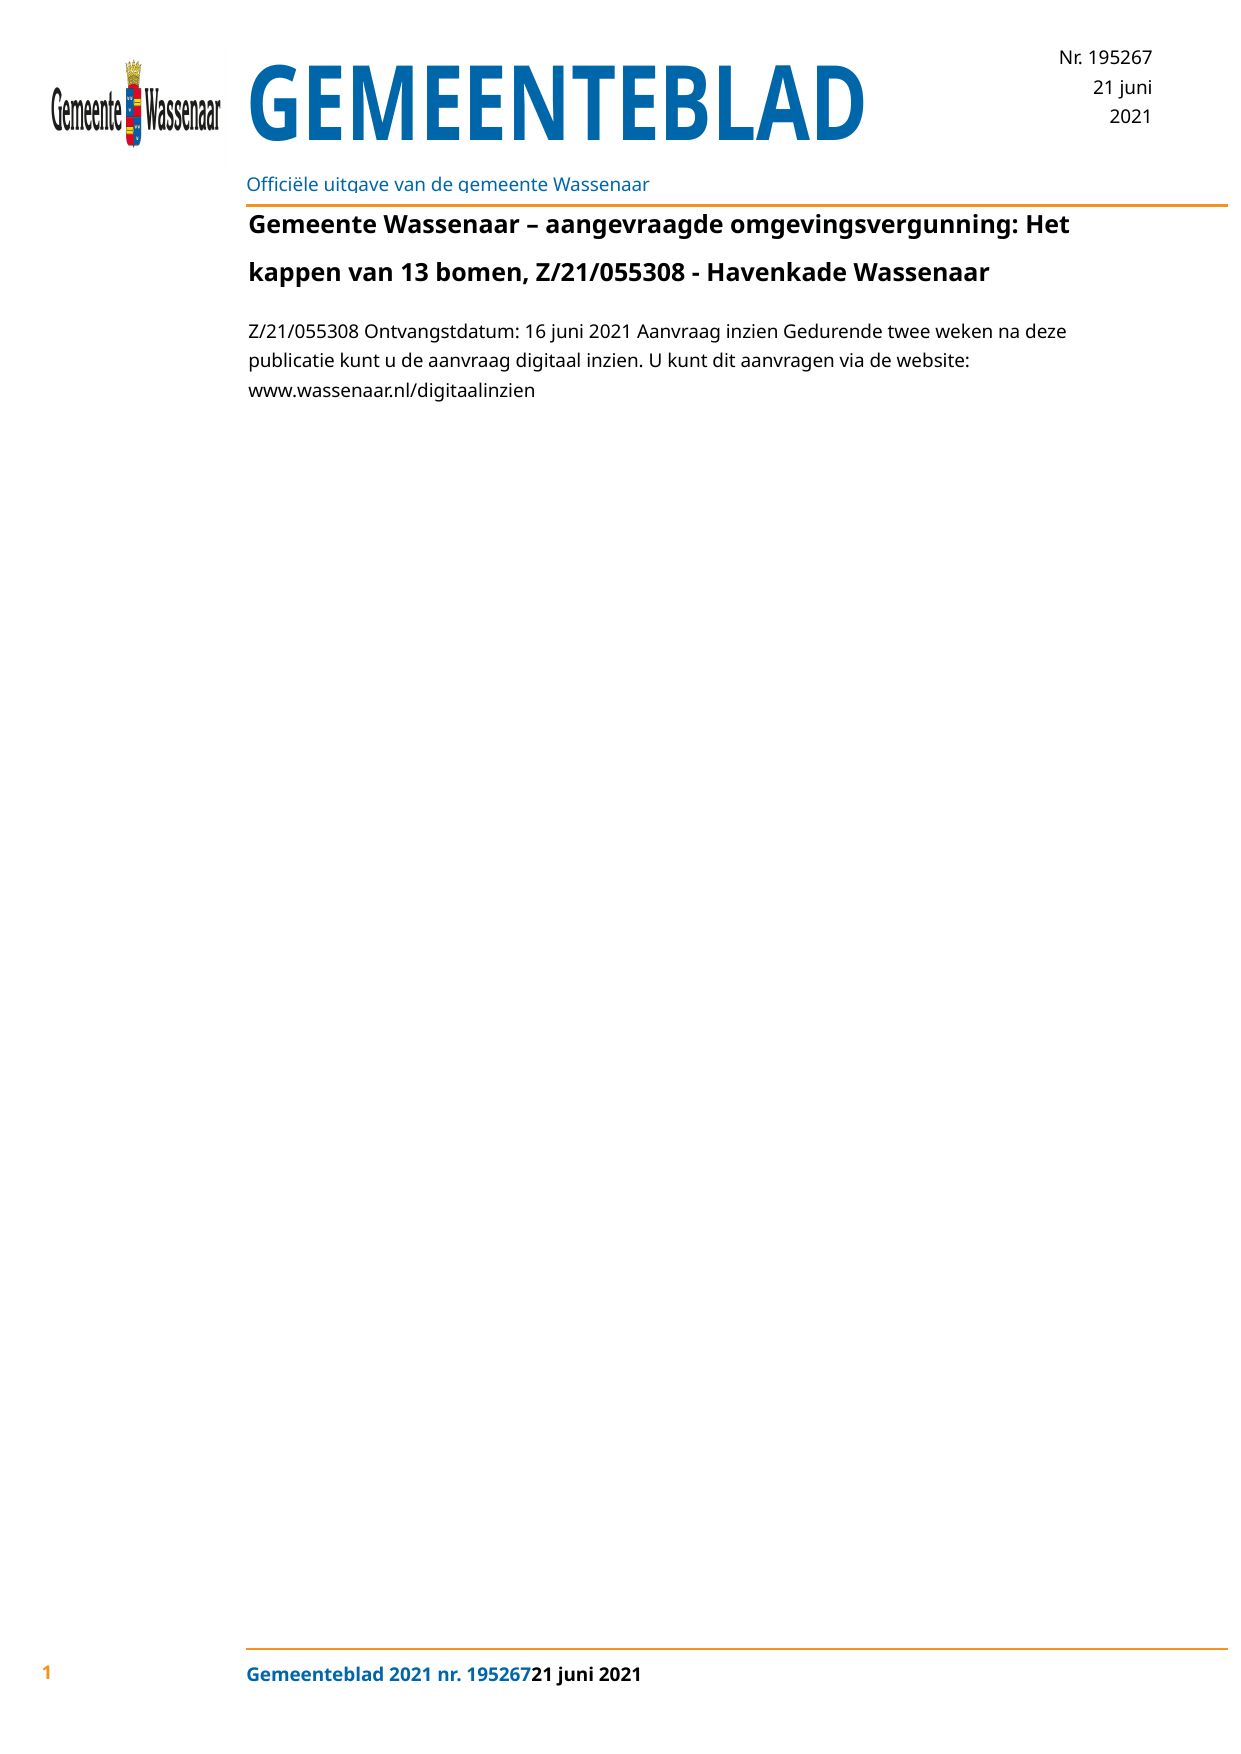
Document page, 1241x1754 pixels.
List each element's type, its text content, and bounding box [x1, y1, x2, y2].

text Gemeente Wassenaar – aangevraagde omgevingsvergunning: Het kappen van 13 bomen, Z/21/055308 - Havenkade Wassenaar [248, 207, 1152, 288]
picture [41, 47, 231, 172]
text Z/21/055308 Ontvangstdatum: 16 juni 2021 Aanvraag inzien Gedurende twee weken na deze publicatie kunt u de aanvraag digitaal inzien. U kunt dit aanvragen via de website: www.wassenaar.nl/digitaalinzien [248, 318, 1152, 403]
